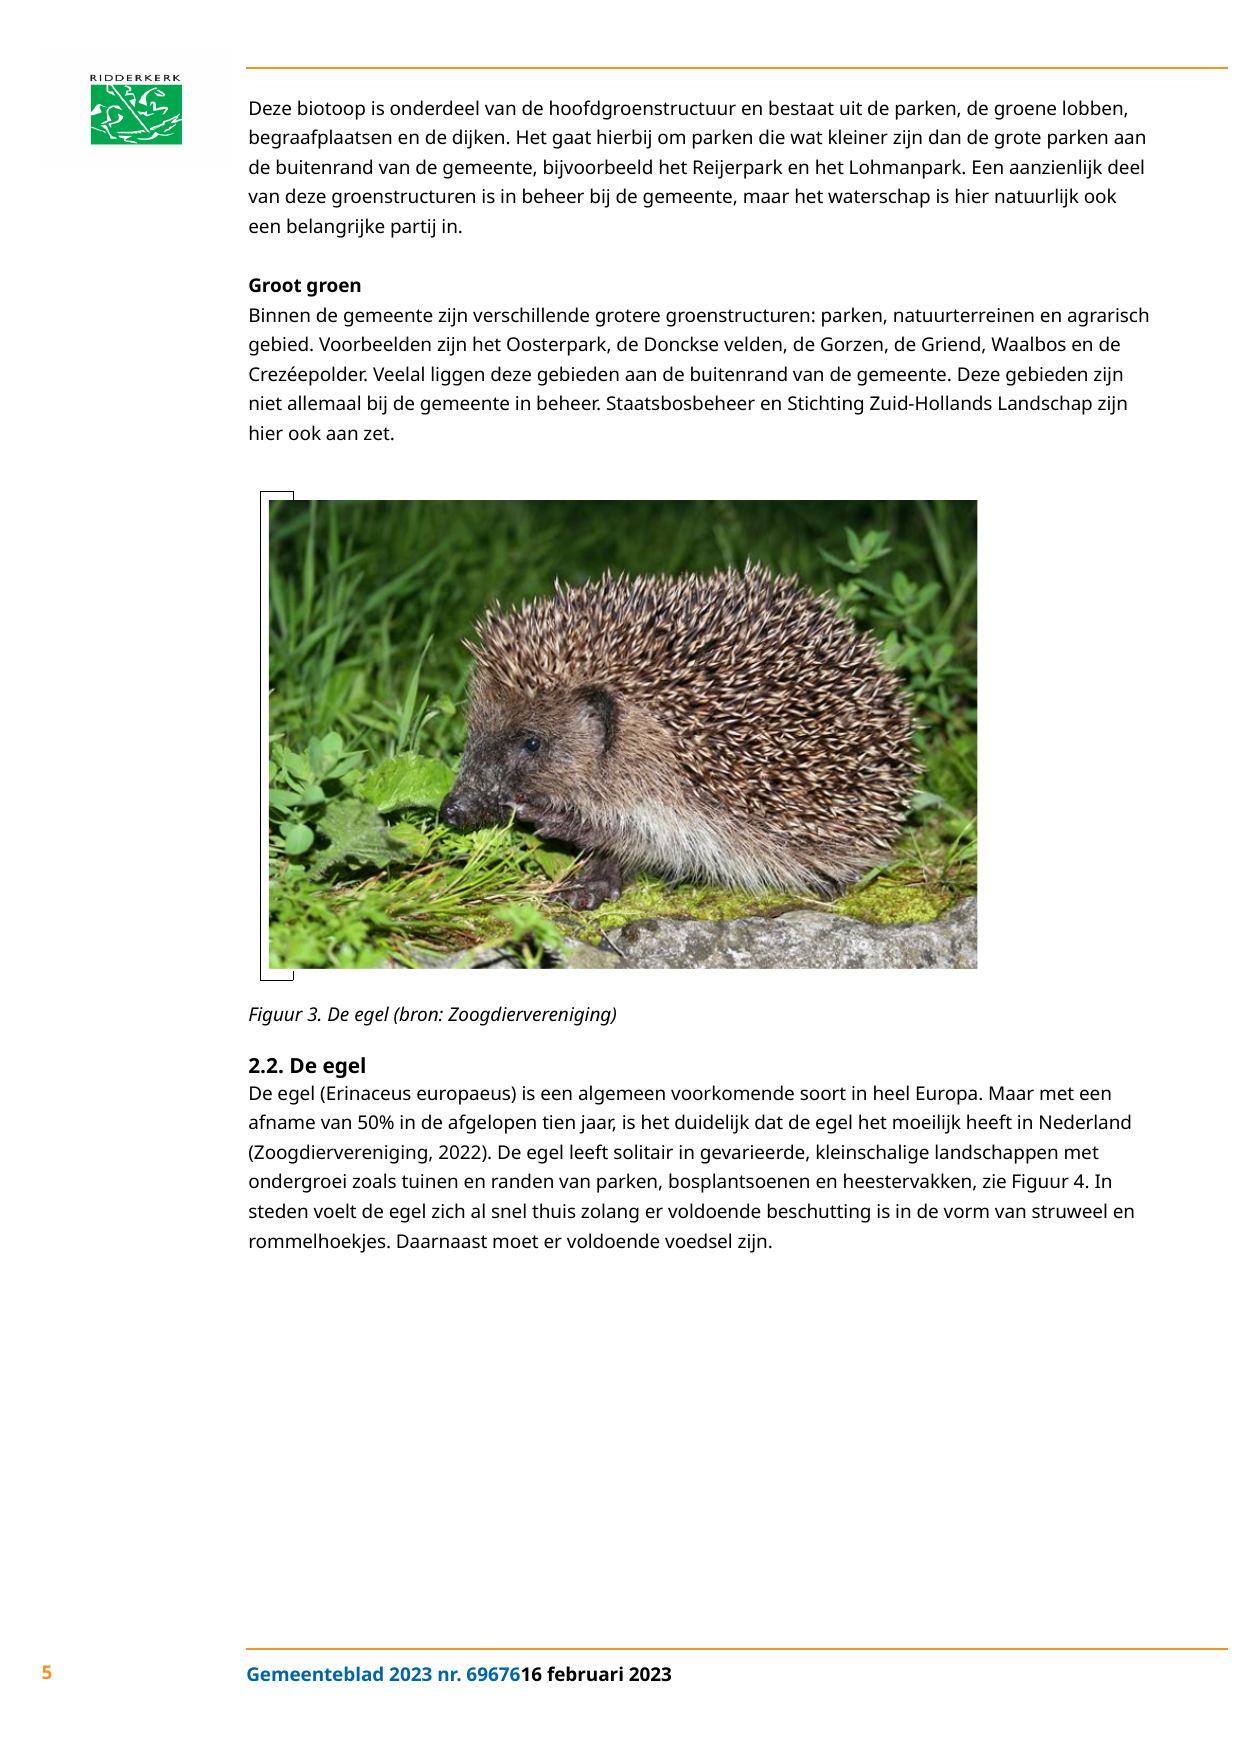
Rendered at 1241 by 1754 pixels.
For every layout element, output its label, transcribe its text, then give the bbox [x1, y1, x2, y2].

picture [41, 47, 231, 172]
text 2.2. De egel [248, 1052, 1152, 1080]
text De egel (Erinaceus europaeus) is een algemeen voorkomende soort in heel Europa. Maar met een afname van 50% in de afgelopen tien jaar, is het duidelijk dat de egel het moeilijk heeft in Nederland (Zoogdiervereniging, 2022). De egel leeft solitair in gevarieerde, kleinschalige landschappen met ondergroei zoals tuinen en randen van parken, bosplantsoenen en heestervakken, zie Figuur 4. In steden voelt de egel zich al snel thuis zolang er voldoende beschutting is in de vorm van struweel en rommelhoekjes. Daarnaast moet er voldoende voedsel zijn. [248, 1080, 1152, 1254]
picture [268, 500, 978, 971]
text Groot groen [248, 272, 1152, 298]
text Figuur 3. De egel (bron: Zoogdiervereniging) [248, 1001, 1152, 1027]
text Deze biotoop is onderdeel van de hoofdgroenstructuur en bestaat uit de parken, de groene lobben, begraafplaatsen en de dijken. Het gaat hierbij om parken die wat kleiner zijn dan de grote parken aan de buitenrand van de gemeente, bijvoorbeeld het Reijerpark en het Lohmanpark. Een aanzienlijk deel van deze groenstructuren is in beheer bij de gemeente, maar het waterschap is hier natuurlijk ook een belangrijke partij in. [248, 95, 1152, 239]
text Binnen de gemeente zijn verschillende grotere groenstructuren: parken, natuurterreinen en agrarisch gebied. Voorbeelden zijn het Oosterpark, de Donckse velden, de Gorzen, de Griend, Waalbos en de Crezéepolder. Veelal liggen deze gebieden aan de buitenrand van de gemeente. Deze gebieden zijn niet allemaal bij de gemeente in beheer. Staatsbosbeheer en Stichting Zuid-Hollands Landschap zijn hier ook aan zet. [248, 302, 1152, 446]
